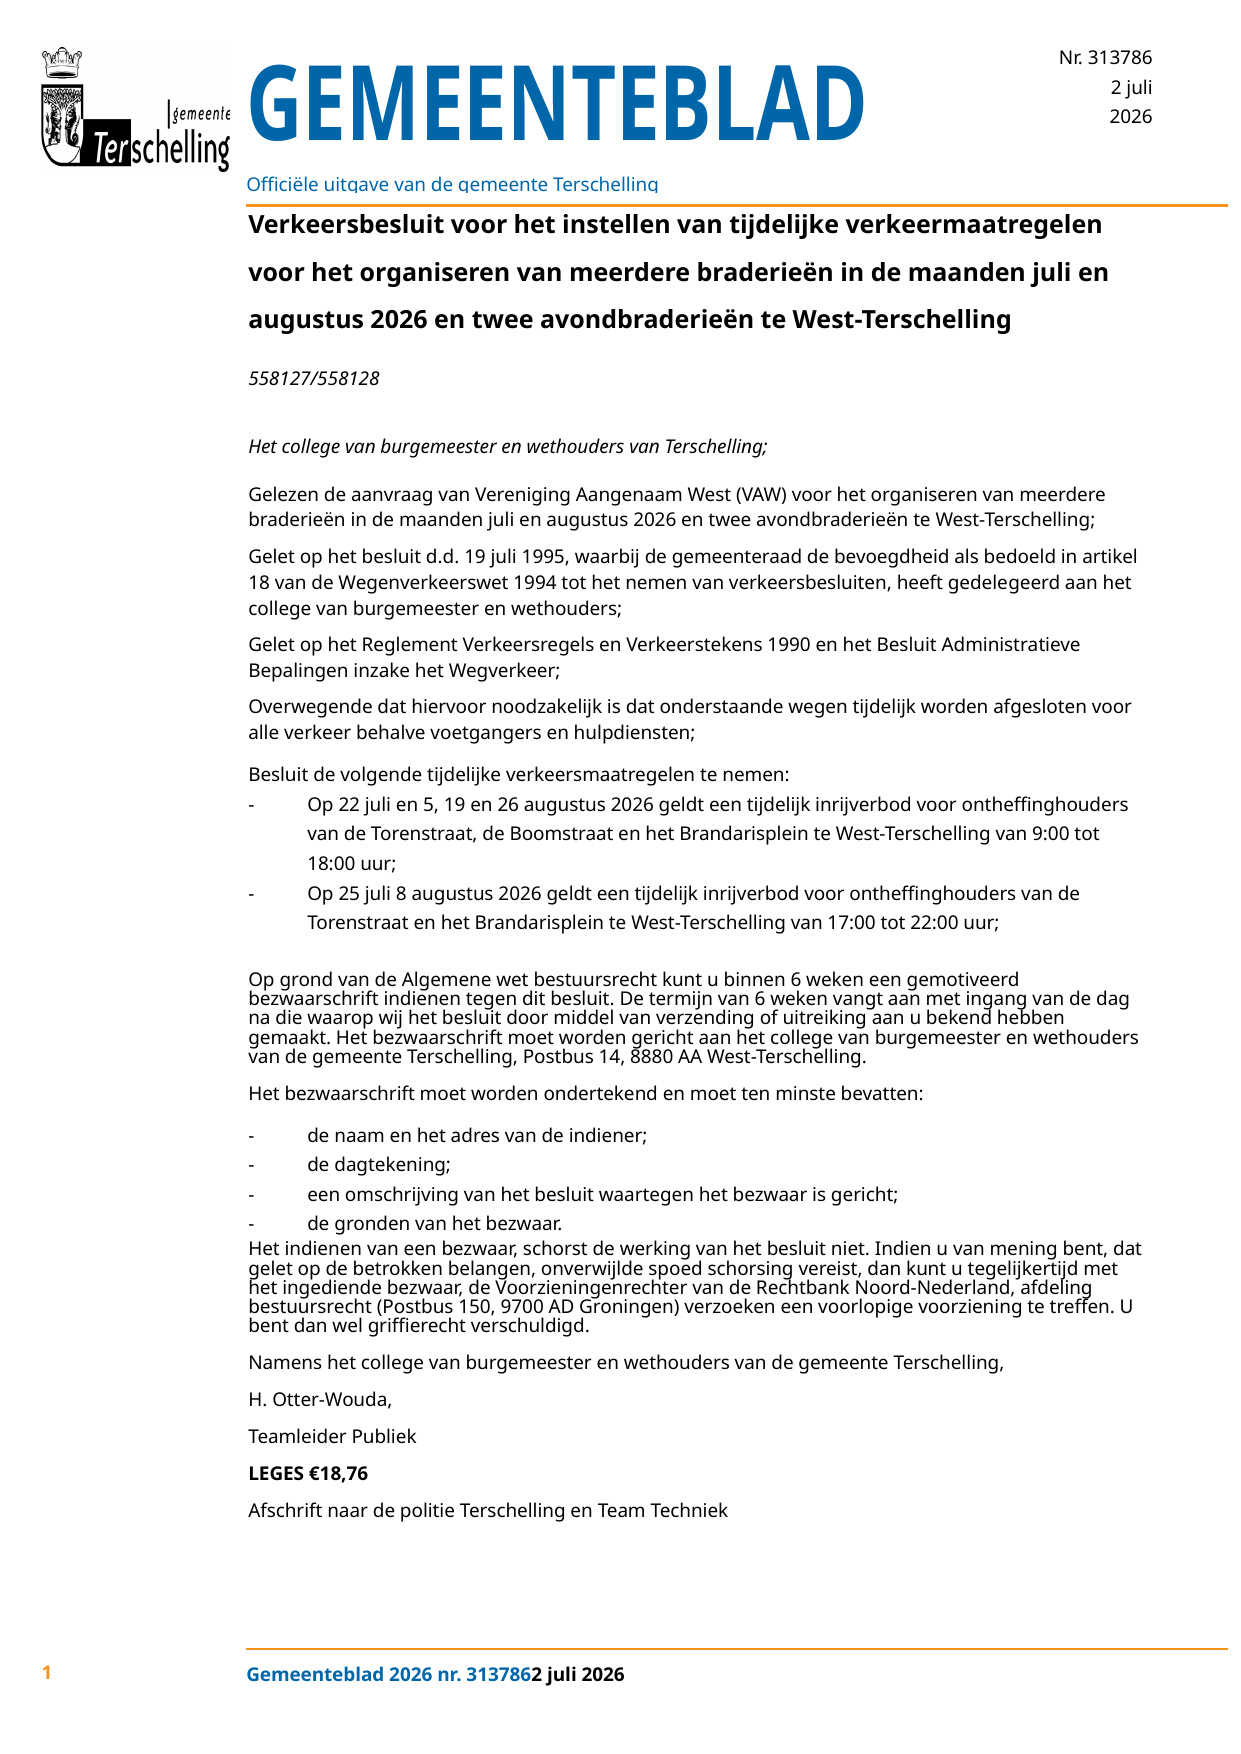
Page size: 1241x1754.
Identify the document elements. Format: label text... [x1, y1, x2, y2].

text Namens het college van burgemeester en wethouders van de gemeente Terschelling, [248, 1354, 1152, 1373]
list een omschrijving van het besluit waartegen het bezwaar is gericht; [248, 1181, 1152, 1207]
list de dagtekening; [248, 1151, 1152, 1177]
list Op 25 juli 8 augustus 2026 geldt een tijdelijk inrijverbod voor ontheffinghouders van de Torenstraat en het Brandarisplein te West-Terschelling van 17:00 tot 22:00 uur; [248, 880, 1152, 935]
text Teamleider Publiek [248, 1428, 1152, 1447]
text Het indienen van een bezwaar, schorst de werking van het besluit niet. Indien u van mening bent, dat gelet op de betrokken belangen, onverwijlde spoed schorsing vereist, dan kunt u tegelijkertijd met het ingediende bezwaar, de Voorzieningenrechter van de Rechtbank Noord-Nederland, afdeling bestuursrecht (Postbus 150, 9700 AD Groningen) verzoeken een voorlopige voorziening te treffen. U bent dan wel griffierecht verschuldigd. [248, 1240, 1152, 1337]
text H. Otter-Wouda, [248, 1391, 1152, 1411]
text 558127/558128 [248, 366, 1152, 391]
text Gelezen de aanvraag van Vereniging Aangenaam West (VAW) voor het organiseren van meerdere braderieën in de maanden juli en augustus 2026 en twee avondbraderieën te West-Terschelling; [248, 481, 1152, 532]
text Overwegende dat hiervoor noodzakelijk is dat onderstaande wegen tijdelijk worden afgesloten voor alle verkeer behalve voetgangers en hulpdiensten; [248, 694, 1152, 745]
text Op grond van de Algemene wet bestuursrecht kunt u binnen 6 weken een gemotiveerd bezwaarschrift indienen tegen dit besluit. De termijn van 6 weken vangt aan met ingang van de dag na die waarop wij het besluit door middel van verzending of uitreiking aan u bekend hebben gemaakt. Het bezwaarschrift moet worden gericht aan het college van burgemeester en wethouders van de gemeente Terschelling, Postbus 14, 8880 AA West-Terschelling. [248, 971, 1152, 1067]
picture [41, 47, 231, 172]
text Verkeersbesluit voor het instellen van tijdelijke verkeermaatregelen voor het organiseren van meerdere braderieën in de maanden juli en augustus 2026 en twee avondbraderieën te West-Terschelling [248, 207, 1152, 336]
text Het bezwaarschrift moet worden ondertekend en moet ten minste bevatten: [248, 1085, 1152, 1104]
list de gronden van het bezwaar. [248, 1211, 1152, 1236]
text LEGES €18,76 [248, 1465, 1152, 1484]
text Besluit de volgende tijdelijke verkeersmaatregelen te nemen: [248, 761, 1152, 787]
text Gelet op het Reglement Verkeersregels en Verkeerstekens 1990 en het Besluit Administra­tieve Bepalingen inzake het Wegverkeer; [248, 631, 1152, 683]
list Op 22 juli en 5, 19 en 26 augustus 2026 geldt een tijdelijk inrijverbod voor ontheffinghouders van de Torenstraat, de Boomstraat en het Brandarisplein te West-Terschelling van 9:00 tot 18:00 uur; [248, 791, 1152, 876]
list de naam en het adres van de indiener; [248, 1122, 1152, 1148]
text Gelet op het besluit d.d. 19 juli 1995, waarbij de gemeenteraad de bevoegdheid als bedoeld in artikel 18 van de Wegenverkeerswet 1994 tot het nemen van verkeersbesluiten, heeft gedele­geerd aan het college van burgemeester en wethouders; [248, 543, 1152, 620]
text Afschrift naar de politie Terschelling en Team Techniek [248, 1502, 1152, 1521]
text Het college van burgemeester en wethouders van Terschelling; [248, 433, 1152, 459]
